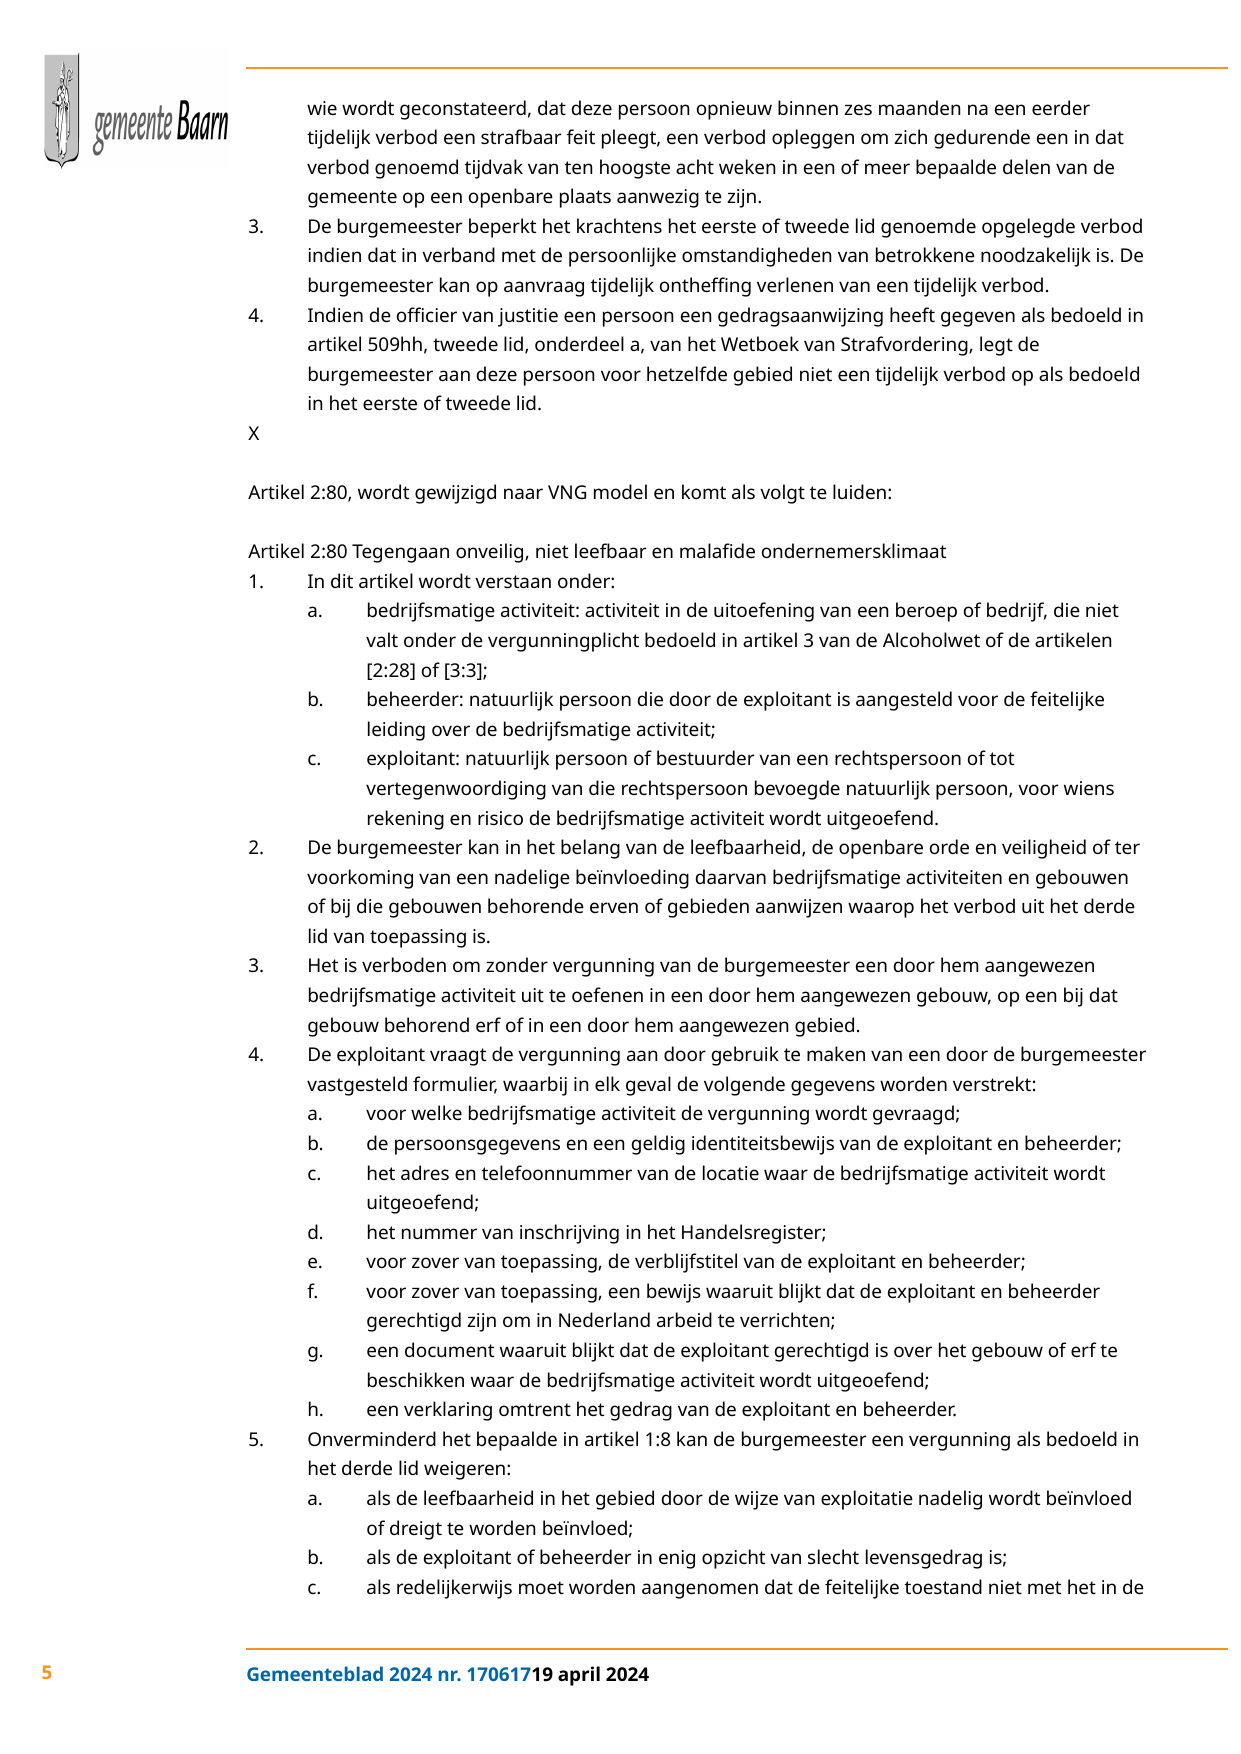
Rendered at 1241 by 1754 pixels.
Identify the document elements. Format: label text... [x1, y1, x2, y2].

list Indien de officier van justitie een persoon een gedragsaanwijzing heeft gegeven als bedoeld in artikel 509hh, tweede lid, onderdeel a, van het Wetboek van Strafvordering, legt de burgemeester aan deze persoon voor hetzelfde gebied niet een tijdelijk verbod op als bedoeld in het eerste of tweede lid. [248, 302, 1152, 416]
list voor zover van toepassing, de verblijfstitel van de exploitant en beheerder; [307, 1248, 1152, 1274]
list voor welke bedrijfsmatige activiteit de vergunning wordt gevraagd; [307, 1101, 1152, 1126]
list als de exploitant of beheerder in enig opzicht van slecht levensgedrag is; [307, 1544, 1152, 1570]
list exploitant: natuurlijk persoon of bestuurder van een rechtspersoon of tot vertegenwoordiging van die rechtspersoon bevoegde natuurlijk persoon, voor wiens rekening en risico de bedrijfsmatige activiteit wordt uitgeoefend. [307, 746, 1152, 831]
list het adres en telefoonnummer van de locatie waar de bedrijfsmatige activiteit wordt uitgeoefend; [307, 1160, 1152, 1215]
text Artikel 2:80 Tegengaan onveilig, niet leefbaar en malafide ondernemersklimaat [248, 538, 1152, 564]
text Artikel 2:80, wordt gewijzigd naar VNG model en komt als volgt te luiden: [248, 479, 1152, 505]
list een verklaring omtrent het gedrag van de exploitant en beheerder. [307, 1396, 1152, 1422]
list bedrijfsmatige activiteit: activiteit in de uitoefening van een beroep of bedrijf, die niet valt onder de vergunningplicht bedoeld in artikel 3 van de Alcoholwet of de artikelen [2:28] of [3:3]; [307, 598, 1152, 683]
picture [41, 47, 231, 172]
list Onverminderd het bepaalde in artikel 1:8 kan de burgemeester een vergunning als bedoeld in het derde lid weigeren: [248, 1426, 1152, 1481]
list In dit artikel wordt verstaan onder: [248, 568, 1152, 594]
list als redelijkerwijs moet worden aangenomen dat de feitelijke toestand niet met het in de [307, 1574, 1152, 1600]
list het nummer van inschrijving in het Handelsregister; [307, 1219, 1152, 1245]
list voor zover van toepassing, een bewijs waaruit blijkt dat de exploitant en beheerder gerechtigd zijn om in Nederland arbeid te verrichten; [307, 1278, 1152, 1333]
list Het is verboden om zonder vergunning van de burgemeester een door hem aangewezen bedrijfsmatige activiteit uit te oefenen in een door hem aangewezen gebouw, op een bij dat gebouw behorend erf of in een door hem aangewezen gebied. [248, 953, 1152, 1038]
list De burgemeester kan in het belang van de leefbaarheid, de openbare orde en veiligheid of ter voorkoming van een nadelige beïnvloeding daarvan bedrijfsmatige activiteiten en gebouwen of bij die gebouwen behorende erven of gebieden aanwijzen waarop het verbod uit het derde lid van toepassing is. [248, 834, 1152, 949]
list een document waaruit blijkt dat de exploitant gerechtigd is over het gebouw of erf te beschikken waar de bedrijfsmatige activiteit wordt uitgeoefend; [307, 1337, 1152, 1393]
list beheerder: natuurlijk persoon die door de exploitant is aangesteld voor de feitelijke leiding over de bedrijfsmatige activiteit; [307, 686, 1152, 742]
text X [248, 420, 1152, 446]
list wie wordt geconstateerd, dat deze persoon opnieuw binnen zes maanden na een eerder tijdelijk verbod een strafbaar feit pleegt, een verbod opleggen om zich gedurende een in dat verbod genoemd tijdvak van ten hoogste acht weken in een of meer bepaalde delen van de gemeente op een openbare plaats aanwezig te zijn. [248, 95, 1152, 209]
list De burgemeester beperkt het krachtens het eerste of tweede lid genoemde opgelegde verbod indien dat in verband met de persoonlijke omstandigheden van betrokkene noodzakelijk is. De burgemeester kan op aanvraag tijdelijk ontheffing verlenen van een tijdelijk verbod. [248, 213, 1152, 298]
list De exploitant vraagt de vergunning aan door gebruik te maken van een door de burgemeester vastgesteld formulier, waarbij in elk geval de volgende gegevens worden verstrekt: [248, 1041, 1152, 1097]
list de persoonsgegevens en een geldig identiteitsbewijs van de exploitant en beheerder; [307, 1130, 1152, 1156]
list als de leefbaarheid in het gebied door de wijze van exploitatie nadelig wordt beïnvloed of dreigt te worden beïnvloed; [307, 1485, 1152, 1541]
